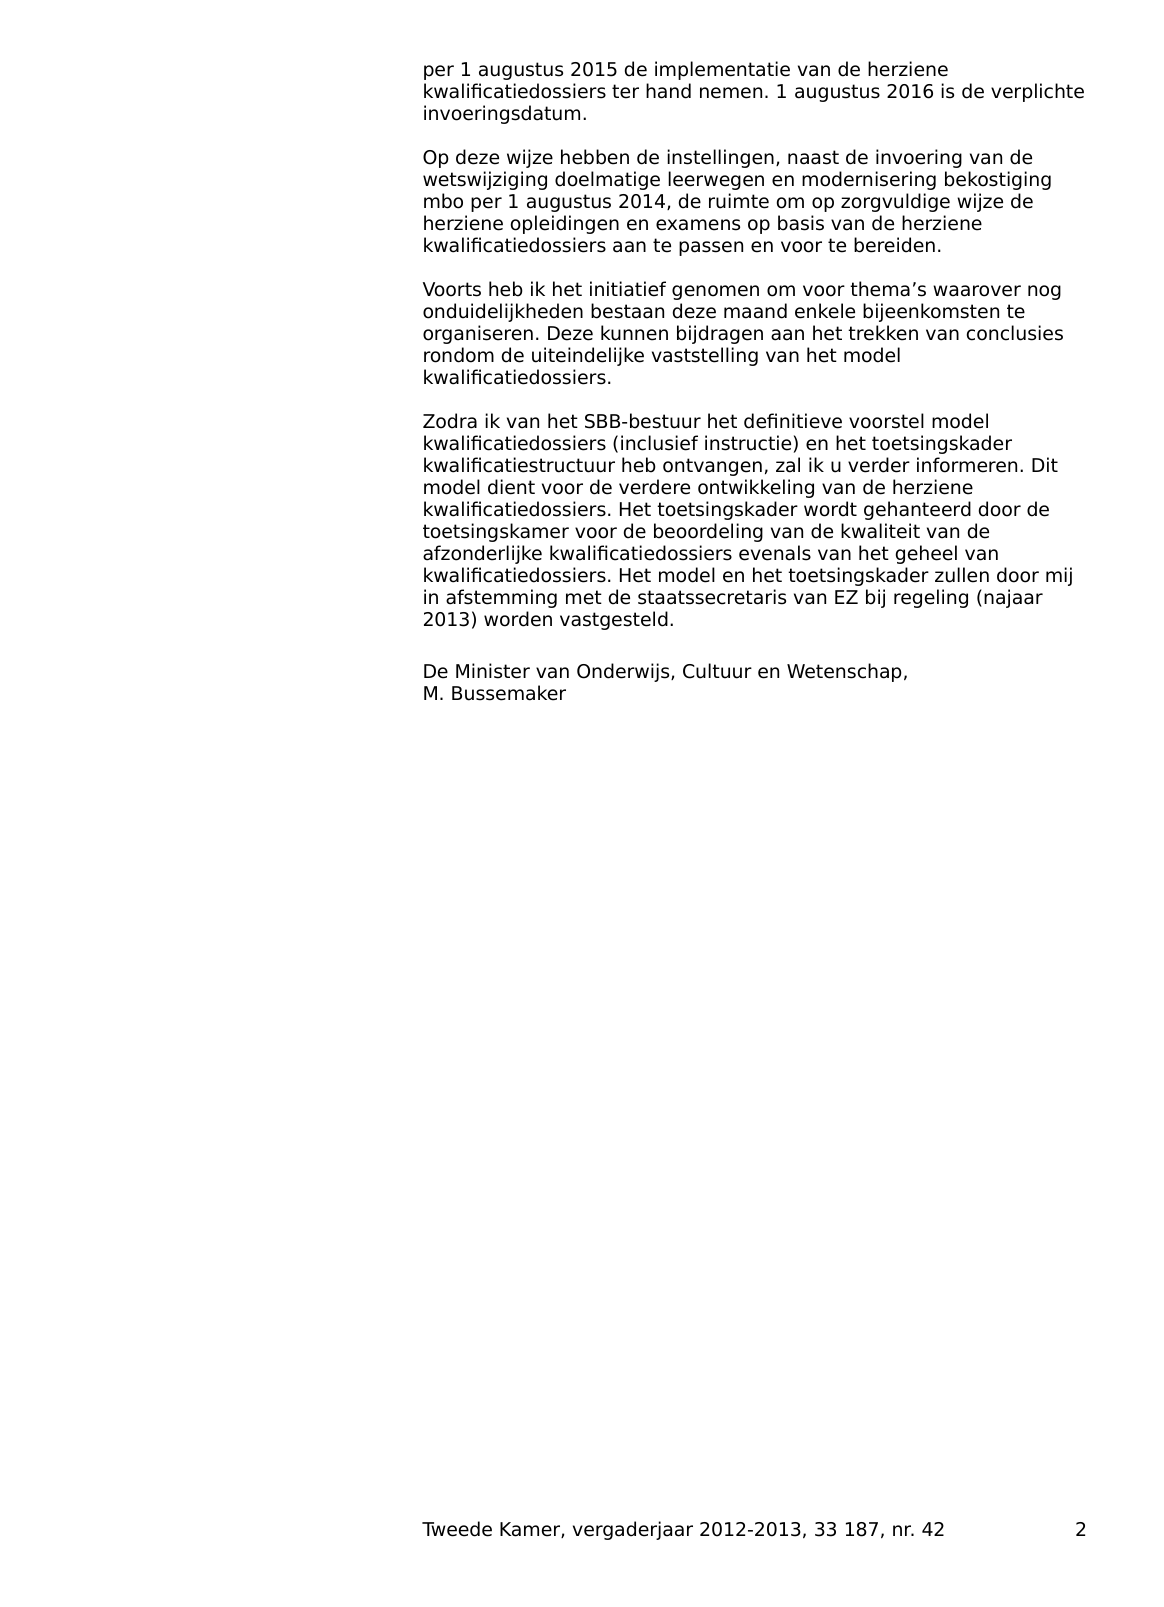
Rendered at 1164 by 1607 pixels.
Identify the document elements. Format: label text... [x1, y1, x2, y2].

text per 1 augustus 2015 de implementatie van de herziene kwalificatiedossiers ter hand nemen. 1 augustus 2016 is de verplichte invoeringsdatum. [422, 59, 1087, 125]
text Voorts heb ik het initiatief genomen om voor thema’s waarover nog onduidelijkheden bestaan deze maand enkele bijeenkomsten te organiseren. Deze kunnen bijdragen aan het trekken van conclusies rondom de uiteindelijke vaststelling van het model kwalificatiedossiers. [422, 279, 1087, 389]
text Op deze wijze hebben de instellingen, naast de invoering van de wetswijziging doelmatige leerwegen en modernisering bekostiging mbo per 1 augustus 2014, de ruimte om op zorgvuldige wijze de herziene opleidingen en examens op basis van de herziene kwalificatiedossiers aan te passen en voor te bereiden. [422, 147, 1087, 257]
text De Minister van Onderwijs, Cultuur en Wetenschap, M. Bussemaker [422, 661, 1087, 705]
text Zodra ik van het SBB-bestuur het definitieve voorstel model kwalificatiedossiers (inclusief instructie) en het toetsingskader kwalificatiestructuur heb ontvangen, zal ik u verder informeren. Dit model dient voor de verdere ontwikkeling van de herziene kwalificatiedossiers. Het toetsingskader wordt gehanteerd door de toetsingskamer voor de beoordeling van de kwaliteit van de afzonderlijke kwalificatiedossiers evenals van het geheel van kwalificatiedossiers. Het model en het toetsingskader zullen door mij in afstemming met de staatssecretaris van EZ bij regeling (najaar 2013) worden vastgesteld. [422, 411, 1087, 631]
